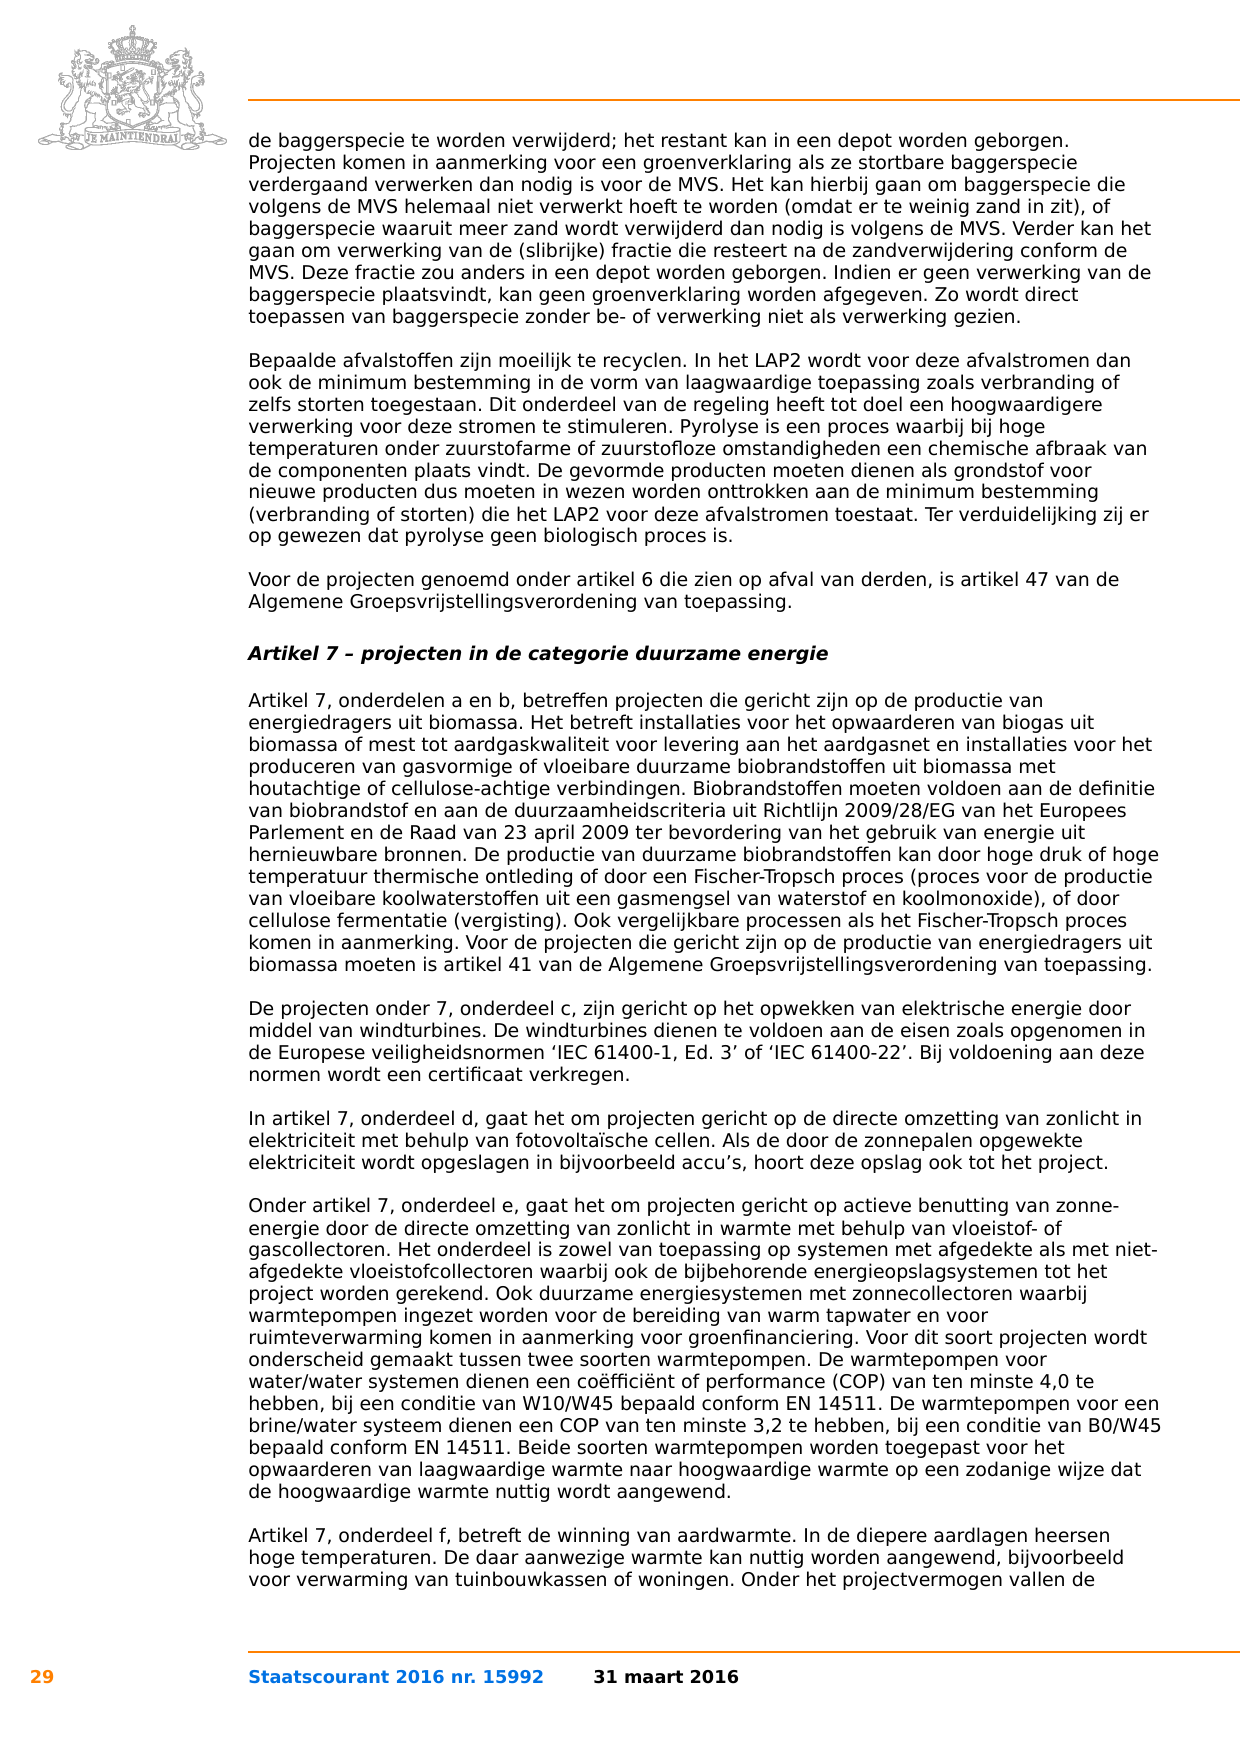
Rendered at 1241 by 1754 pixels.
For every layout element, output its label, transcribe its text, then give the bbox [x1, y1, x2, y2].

picture [38, 25, 227, 150]
text Artikel 7, onderdelen a en b, betreffen projecten die gericht zijn op de productie van energiedragers uit biomassa. Het betreft installaties voor het opwaarderen van biogas uit biomassa of mest tot aardgaskwaliteit voor levering aan het aardgasnet en installaties voor het produceren van gasvormige of vloeibare duurzame biobrandstoffen uit biomassa met houtachtige of cellulose-achtige verbindingen. Biobrandstoffen moeten voldoen aan de definitie van biobrandstof en aan de duurzaamheidscriteria uit Richtlijn 2009/28/EG van het Europees Parlement en de Raad van 23 april 2009 ter bevordering van het gebruik van energie uit hernieuwbare bronnen. De productie van duurzame biobrandstoffen kan door hoge druk of hoge temperatuur thermische ontleding of door een Fischer-Tropsch proces (proces voor de productie van vloeibare koolwaterstoffen uit een gasmengsel van waterstof en koolmonoxide), of door cellulose fermentatie (vergisting). Ook vergelijkbare processen als het Fischer-Tropsch proces komen in aanmerking. Voor de projecten die gericht zijn op de productie van energiedragers uit biomassa moeten is artikel 41 van de Algemene Groepsvrijstellingsverordening van toepassing. [248, 690, 1163, 976]
text Voor de projecten genoemd onder artikel 6 die zien op afval van derden, is artikel 47 van de Algemene Groepsvrijstellingsverordening van toepassing. [248, 569, 1163, 613]
text Onder artikel 7, onderdeel e, gaat het om projecten gericht op actieve benutting van zonne-energie door de directe omzetting van zonlicht in warmte met behulp van vloeistof- of gascollectoren. Het onderdeel is zowel van toepassing op systemen met afgedekte als met niet-afgedekte vloeistofcollectoren waarbij ook de bijbehorende energieopslagsystemen tot het project worden gerekend. Ook duurzame energiesystemen met zonnecollectoren waarbij warmtepompen ingezet worden voor de bereiding van warm tapwater en voor ruimteverwarming komen in aanmerking voor groenfinanciering. Voor dit soort projecten wordt onderscheid gemaakt tussen twee soorten warmtepompen. De warmtepompen voor water/water systemen dienen een coëfficiënt of performance (COP) van ten minste 4,0 te hebben, bij een conditie van W10/W45 bepaald conform EN 14511. De warmtepompen voor een brine/water systeem dienen een COP van ten minste 3,2 te hebben, bij een conditie van B0/W45 bepaald conform EN 14511. Beide soorten warmtepompen worden toegepast voor het opwaarderen van laagwaardige warmte naar hoogwaardige warmte op een zodanige wijze dat de hoogwaardige warmte nuttig wordt aangewend. [248, 1195, 1163, 1503]
text Bepaalde afvalstoffen zijn moeilijk te recyclen. In het LAP2 wordt voor deze afvalstromen dan ook de minimum bestemming in de vorm van laagwaardige toepassing zoals verbranding of zelfs storten toegestaan. Dit onderdeel van de regeling heeft tot doel een hoogwaardigere verwerking voor deze stromen te stimuleren. Pyrolyse is een proces waarbij bij hoge temperaturen onder zuurstofarme of zuurstofloze omstandigheden een chemische afbraak van de componenten plaats vindt. De gevormde producten moeten dienen als grondstof voor nieuwe producten dus moeten in wezen worden onttrokken aan de minimum bestemming (verbranding of storten) die het LAP2 voor deze afvalstromen toestaat. Ter verduidelijking zij er op gewezen dat pyrolyse geen biologisch proces is. [248, 349, 1163, 547]
text De projecten onder 7, onderdeel c, zijn gericht op het opwekken van elektrische energie door middel van windturbines. De windturbines dienen te voldoen aan de eisen zoals opgenomen in de Europese veiligheidsnormen ‘IEC 61400-1, Ed. 3’ of ‘IEC 61400-22’. Bij voldoening aan deze normen wordt een certificaat verkregen. [248, 998, 1163, 1086]
text In artikel 7, onderdeel d, gaat het om projecten gericht op de directe omzetting van zonlicht in elektriciteit met behulp van fotovoltaïsche cellen. Als de door de zonnepalen opgewekte elektriciteit wordt opgeslagen in bijvoorbeeld accu’s, hoort deze opslag ook tot het project. [248, 1108, 1163, 1173]
text Artikel 7, onderdeel f, betreft de winning van aardwarmte. In de diepere aardlagen heersen hoge temperaturen. De daar aanwezige warmte kan nuttig worden aangewend, bijvoorbeeld voor verwarming van tuinbouwkassen of woningen. Onder het projectvermogen vallen de [248, 1525, 1163, 1591]
text de baggerspecie te worden verwijderd; het restant kan in een depot worden geborgen. Projecten komen in aanmerking voor een groenverklaring als ze stortbare baggerspecie verdergaand verwerken dan nodig is voor de MVS. Het kan hierbij gaan om baggerspecie die volgens de MVS helemaal niet verwerkt hoeft te worden (omdat er te weinig zand in zit), of baggerspecie waaruit meer zand wordt verwijderd dan nodig is volgens de MVS. Verder kan het gaan om verwerking van de (slibrijke) fractie die resteert na de zandverwijdering conform de MVS. Deze fractie zou anders in een depot worden geborgen. Indien er geen verwerking van de baggerspecie plaatsvindt, kan geen groenverklaring worden afgegeven. Zo wordt direct toepassen van baggerspecie zonder be- of verwerking niet als verwerking gezien. [248, 130, 1163, 328]
subtitle Artikel 7 – projecten in de categorie duurzame energie [248, 643, 1163, 665]
